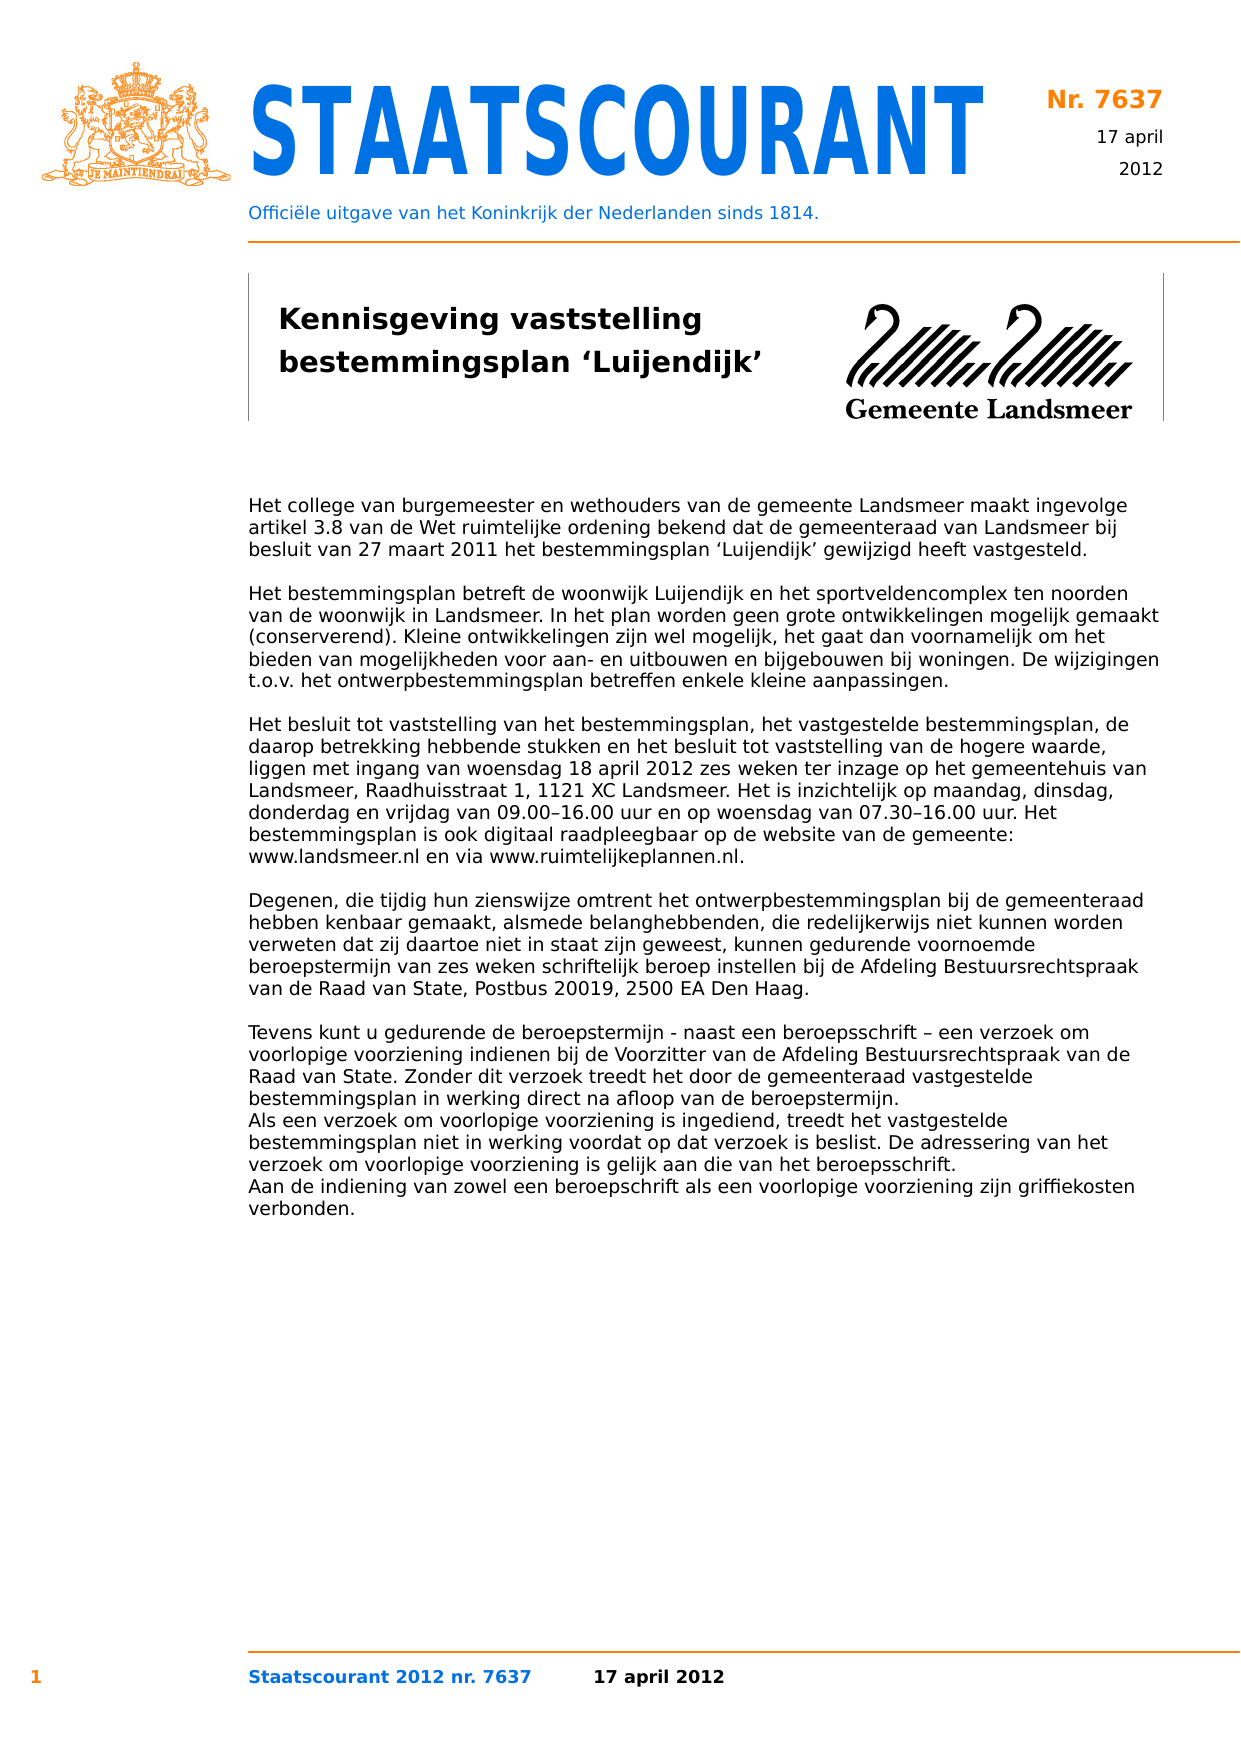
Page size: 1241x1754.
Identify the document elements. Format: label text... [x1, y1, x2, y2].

table_header Nr. 7637 [998, 62, 1240, 121]
table_cell 17 april [998, 121, 1240, 153]
text Het college van burgemeester en wethouders van de gemeente Landsmeer maakt ingevolge artikel 3.8 van de Wet ruimtelijke ordening bekend dat de gemeenteraad van Landsmeer bij besluit van 27 maart 2011 het bestemmingsplan ‘Luijendijk’ gewijzigd heeft vastgesteld. [248, 495, 1163, 561]
text Het besluit tot vaststelling van het bestemmingsplan, het vastgestelde bestemmingsplan, de daarop betrekking hebbende stukken en het besluit tot vaststelling van de hogere waarde, liggen met ingang van woensdag 18 april 2012 zes weken ter inzage op het gemeentehuis van Landsmeer, Raadhuisstraat 1, 1121 XC Landsmeer. Het is inzichtelijk op maandag, dinsdag, donderdag en vrijdag van 09.00–16.00 uur en op woensdag van 07.30–16.00 uur. Het bestemmingsplan is ook digitaal raadpleegbaar op de website van de gemeente: www.landsmeer.nl en via www.ruimtelijkeplannen.nl. [248, 714, 1163, 868]
table_header [25, 62, 248, 241]
table_cell Officiële uitgave van het Koninkrijk der Nederlanden sinds 1814. [248, 203, 1240, 241]
table_header STAATSCOURANT [248, 62, 998, 203]
text Tevens kunt u gedurende de beroepstermijn - naast een beroepsschrift – een verzoek om voorlopige voorziening indienen bij de Voorzitter van de Afdeling Bestuursrechtspraak van de Raad van State. Zonder dit verzoek treedt het door de gemeenteraad vastgestelde bestemmingsplan in werking direct na afloop van de beroepstermijn. [248, 1022, 1163, 1110]
text Het bestemmingsplan betreft de woonwijk Luijendijk en het sportveldencomplex ten noorden van de woonwijk in Landsmeer. In het plan worden geen grote ontwikkelingen mogelijk gemaakt (conserverend). Kleine ontwikkelingen zijn wel mogelijk, het gaat dan voornamelijk om het bieden van mogelijkheden voor aan- en uitbouwen en bijgebouwen bij woningen. De wijzigingen t.o.v. het ontwerpbestemmingsplan betreffen enkele kleine aanpassingen. [248, 582, 1163, 692]
picture [844, 302, 1134, 421]
text Degenen, die tijdig hun zienswijze omtrent het ontwerpbestemmingsplan bij de gemeenteraad hebben kenbaar gemaakt, alsmede belanghebbenden, die redelijkerwijs niet kunnen worden verweten dat zij daartoe niet in staat zijn geweest, kunnen gedurende voornoemde beroepstermijn van zes weken schriftelijk beroep instellen bij de Afdeling Bestuursrechtspraak van de Raad van State, Postbus 20019, 2500 EA Den Haag. [248, 890, 1163, 1000]
subtitle Kennisgeving vaststelling bestemmingsplan ‘Luijendijk’ [249, 273, 1163, 421]
table_cell 2012 [998, 153, 1240, 203]
picture [41, 62, 231, 186]
text Aan de indiening van zowel een beroepschrift als een voorlopige voorziening zijn griffiekosten verbonden. [248, 1176, 1163, 1219]
text Als een verzoek om voorlopige voorziening is ingediend, treedt het vastgestelde bestemmingsplan niet in werking voordat op dat verzoek is beslist. De adressering van het verzoek om voorlopige voorziening is gelijk aan die van het beroepsschrift. [248, 1110, 1163, 1176]
